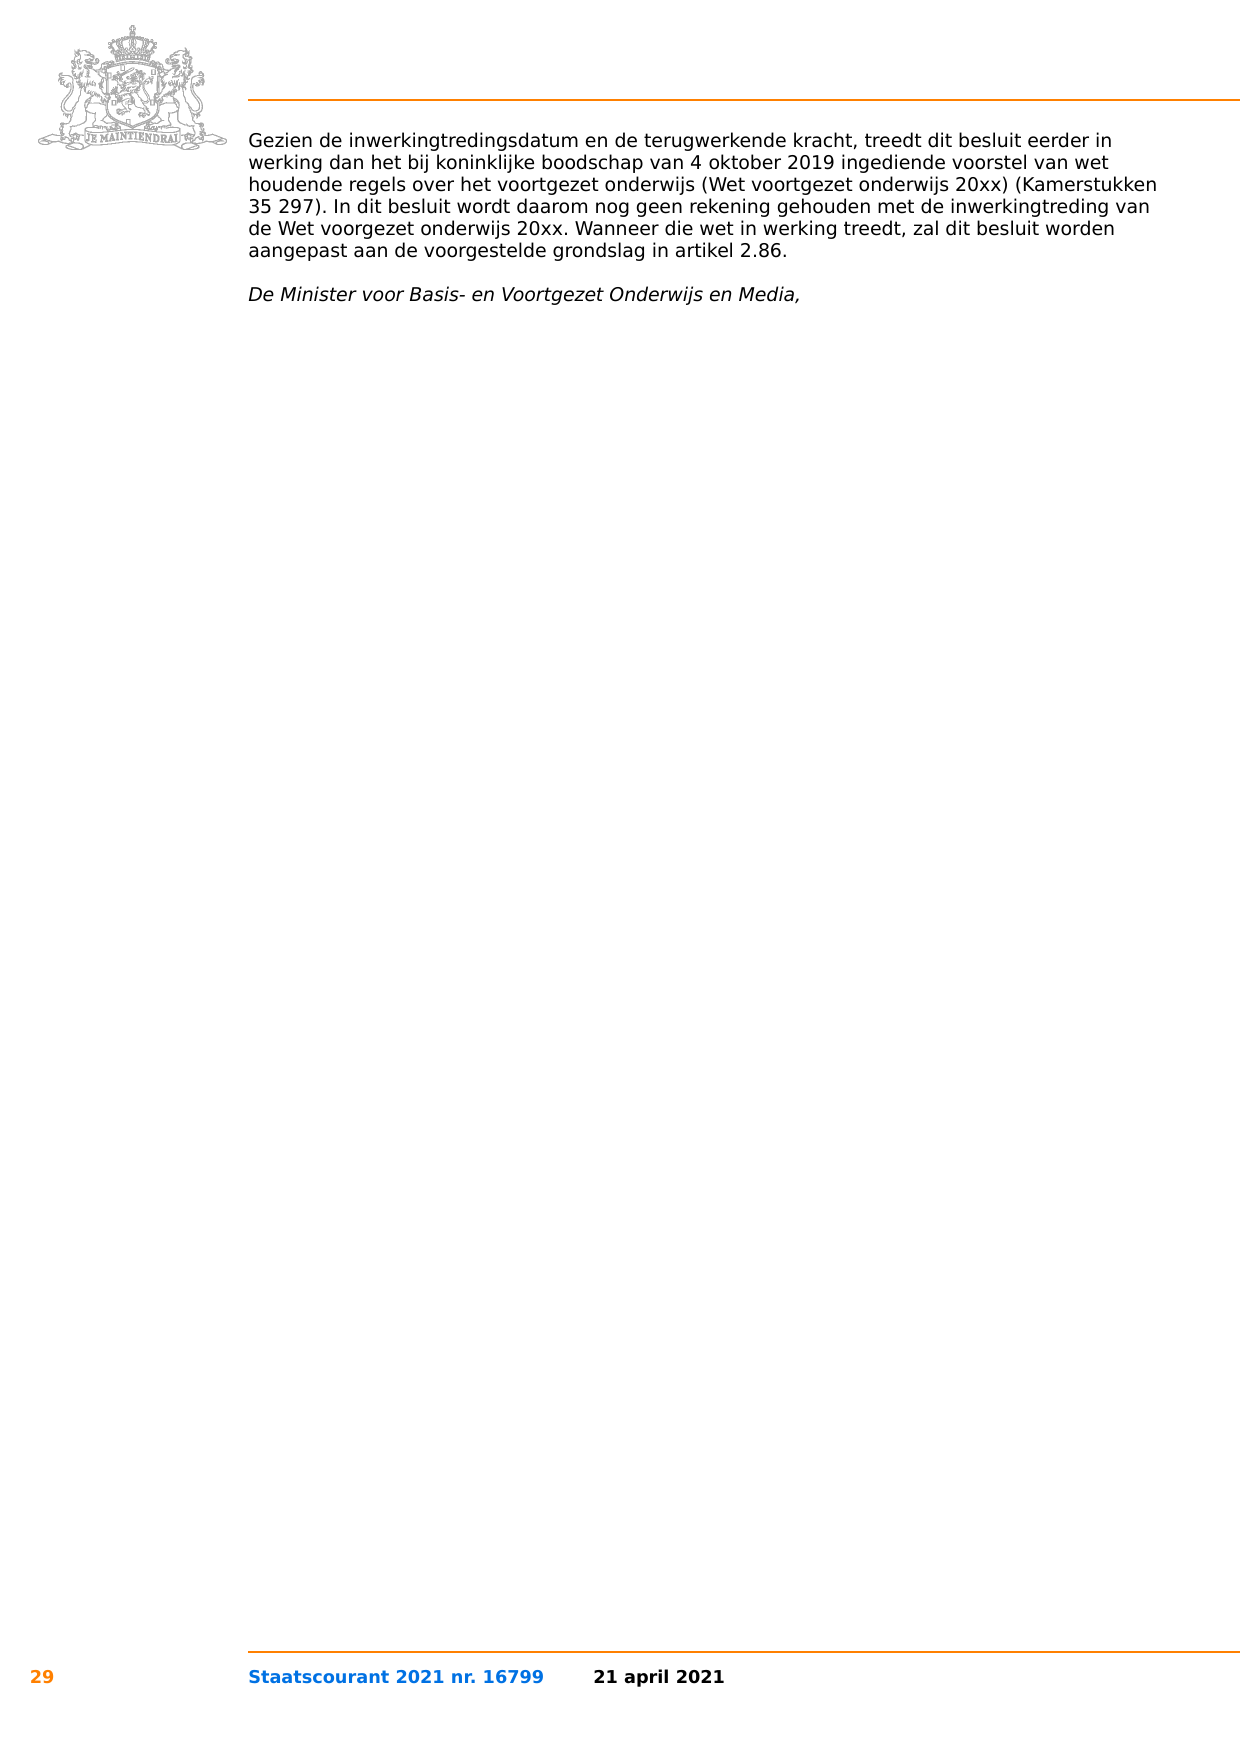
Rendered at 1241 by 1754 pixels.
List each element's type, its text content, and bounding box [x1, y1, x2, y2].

text De Minister voor Basis- en Voortgezet Onderwijs en Media, [248, 284, 1163, 306]
picture [38, 25, 227, 150]
text Gezien de inwerkingtredingsdatum en de terugwerkende kracht, treedt dit besluit eerder in werking dan het bij koninklijke boodschap van 4 oktober 2019 ingediende voorstel van wet houdende regels over het voortgezet onderwijs (Wet voortgezet onderwijs 20xx) (Kamerstukken 35 297). In dit besluit wordt daarom nog geen rekening gehouden met de inwerkingtreding van de Wet voorgezet onderwijs 20xx. Wanneer die wet in werking treedt, zal dit besluit worden aangepast aan de voorgestelde grondslag in artikel 2.86. [248, 130, 1163, 262]
